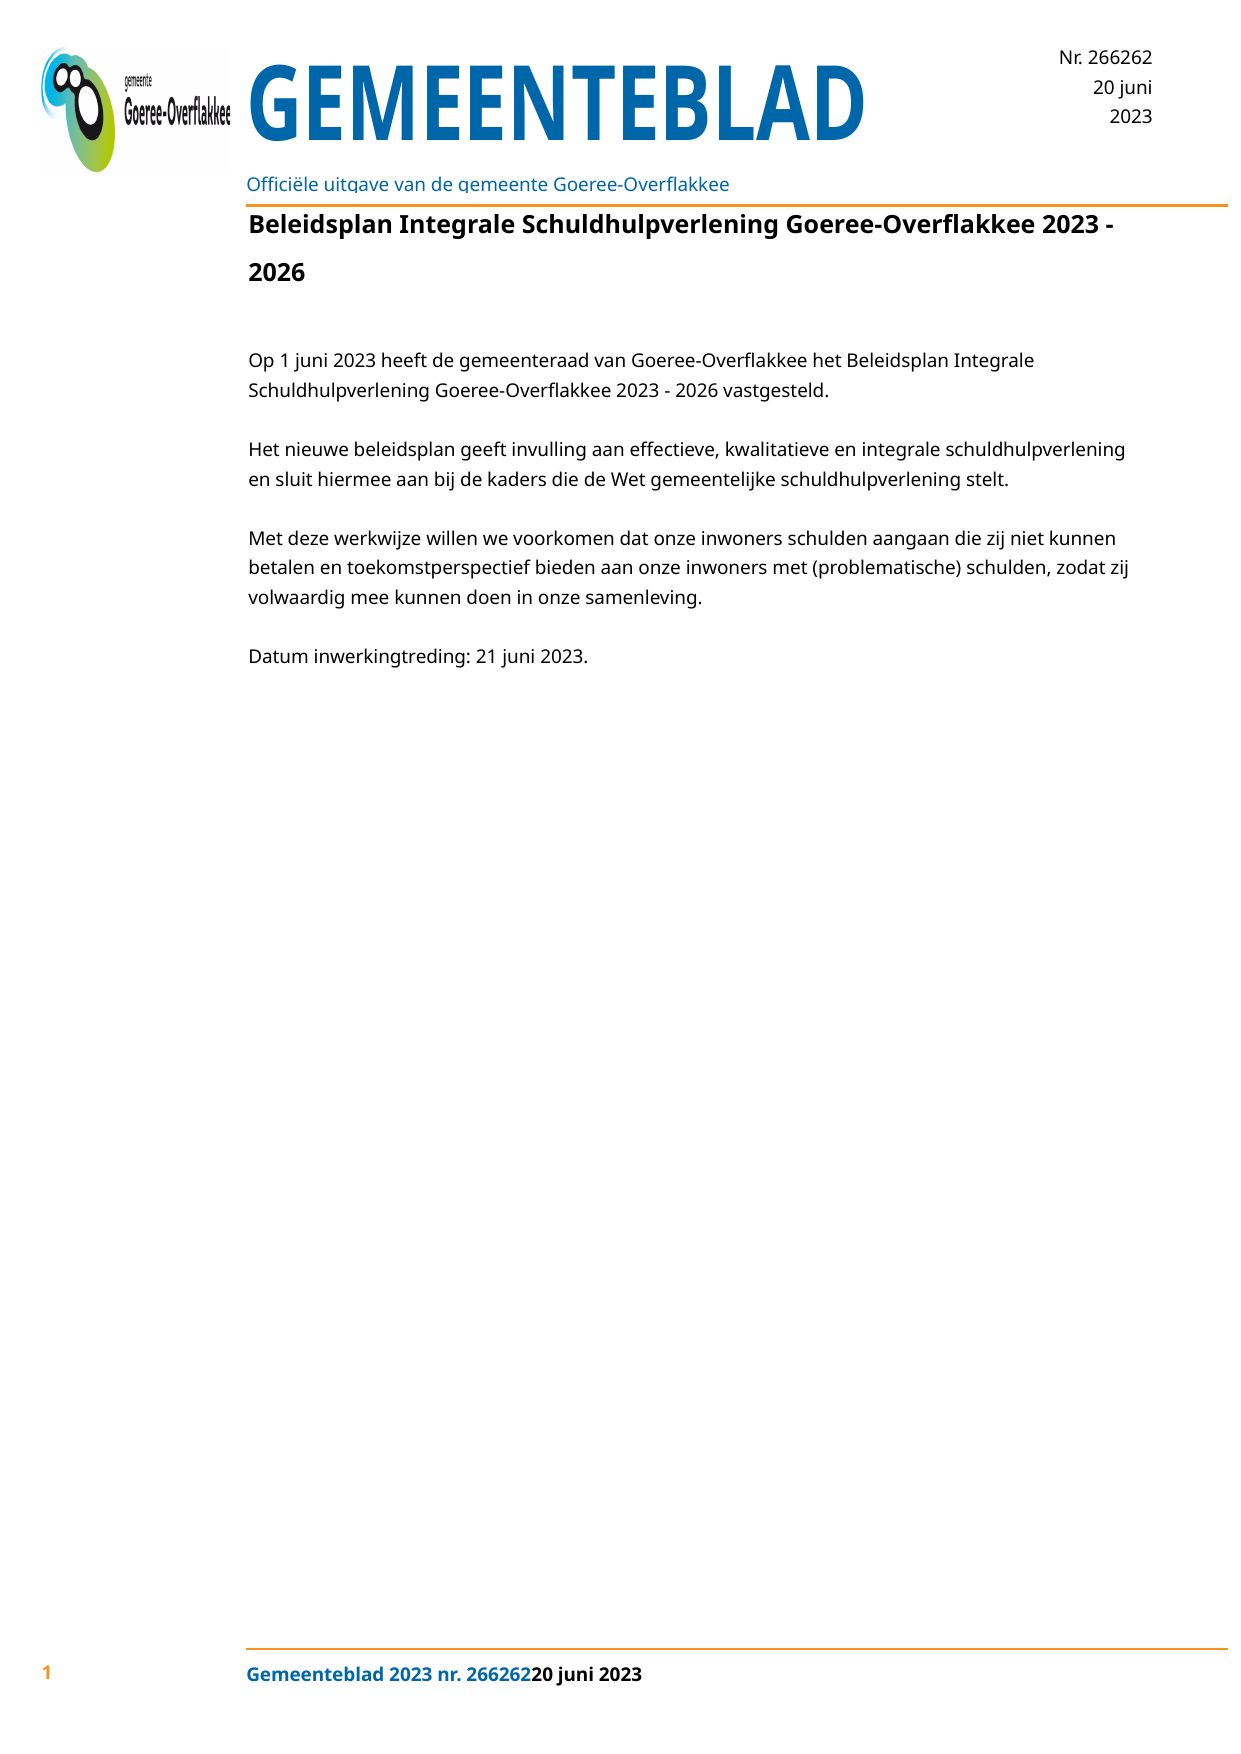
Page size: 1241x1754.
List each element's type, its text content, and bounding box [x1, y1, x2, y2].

text Met deze werkwijze willen we voorkomen dat onze inwoners schulden aangaan die zij niet kunnen betalen en toekomstperspectief bieden aan onze inwoners met (problematische) schulden, zodat zij volwaardig mee kunnen doen in onze samenleving. [248, 525, 1152, 610]
text Op 1 juni 2023 heeft de gemeenteraad van Goeree-Overflakkee het Beleidsplan Integrale Schuldhulpverlening Goeree-Overflakkee 2023 - 2026 vastgesteld. [248, 347, 1152, 403]
text Het nieuwe beleidsplan geeft invulling aan effectieve, kwalitatieve en integrale schuldhulpverlening en sluit hiermee aan bij de kaders die de Wet gemeentelijke schuldhulpverlening stelt. [248, 436, 1152, 492]
picture [41, 47, 231, 172]
text Beleidsplan Integrale Schuldhulpverlening Goeree-Overflakkee 2023 - 2026 [248, 207, 1152, 288]
text Datum inwerkingtreding: 21 juni 2023. [248, 643, 1152, 669]
